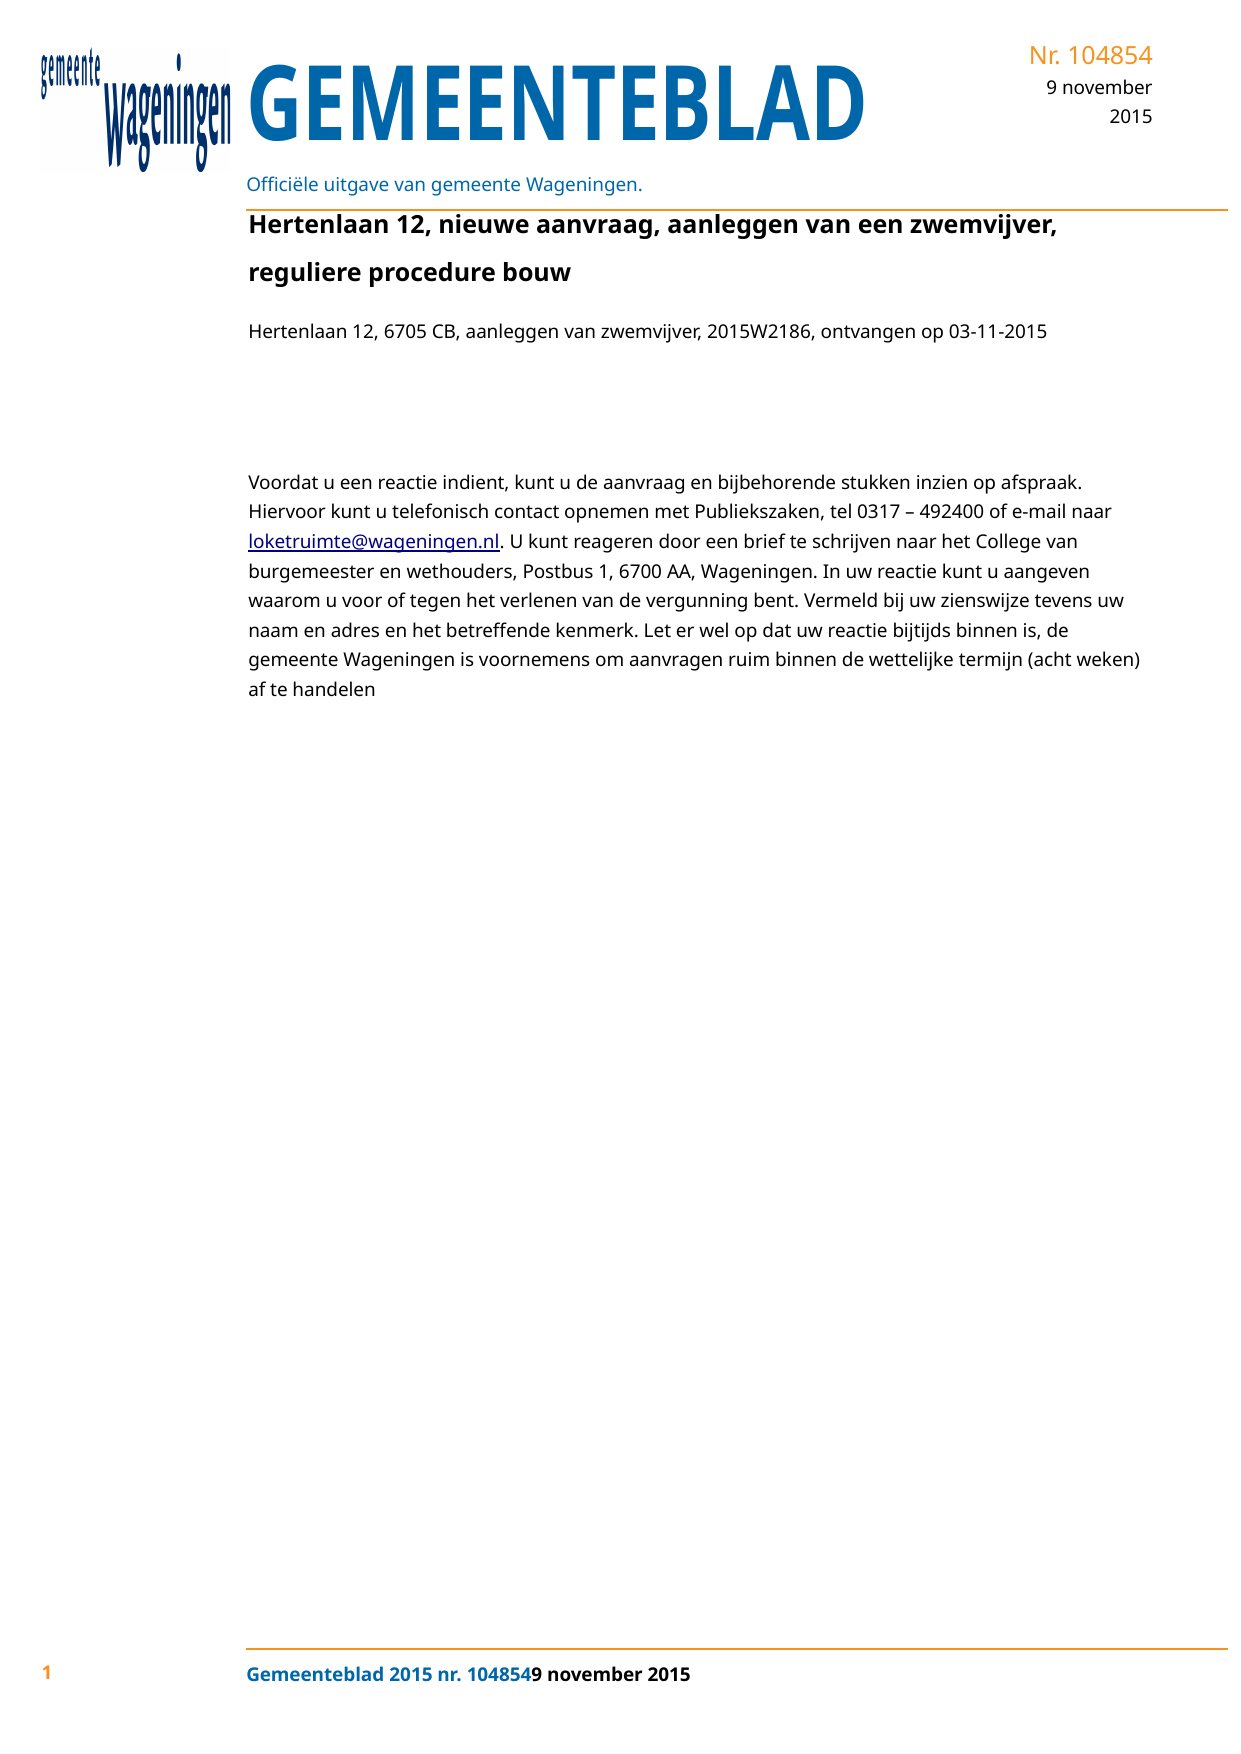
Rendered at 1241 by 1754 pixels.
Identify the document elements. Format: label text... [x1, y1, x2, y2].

text Hertenlaan 12, 6705 CB, aanleggen van zwemvijver, 2015W2186, ontvangen op 03-11-2015 [248, 318, 1152, 344]
picture [41, 47, 231, 172]
text Hertenlaan 12, nieuwe aanvraag, aanleggen van een zwemvijver, reguliere procedure bouw [248, 211, 1152, 288]
text Voordat u een reactie indient, kunt u de aanvraag en bijbehorende stukken inzien op afspraak. Hiervoor kunt u telefonisch contact opnemen met Publiekszaken, tel 0317 – 492400 of e-mail naar loketruimte@wageningen.nl. U kunt reageren door een brief te schrijven naar het College van burgemeester en wethouders, Postbus 1, 6700 AA, Wageningen. In uw reactie kunt u aangeven waarom u voor of tegen het verlenen van de vergunning bent. Vermeld bij uw zienswijze tevens uw naam en adres en het betreffende kenmerk. Let er wel op dat uw reactie bijtijds binnen is, de gemeente Wageningen is voornemens om aanvragen ruim binnen de wettelijke termijn (acht weken) af te handelen [248, 469, 1152, 702]
